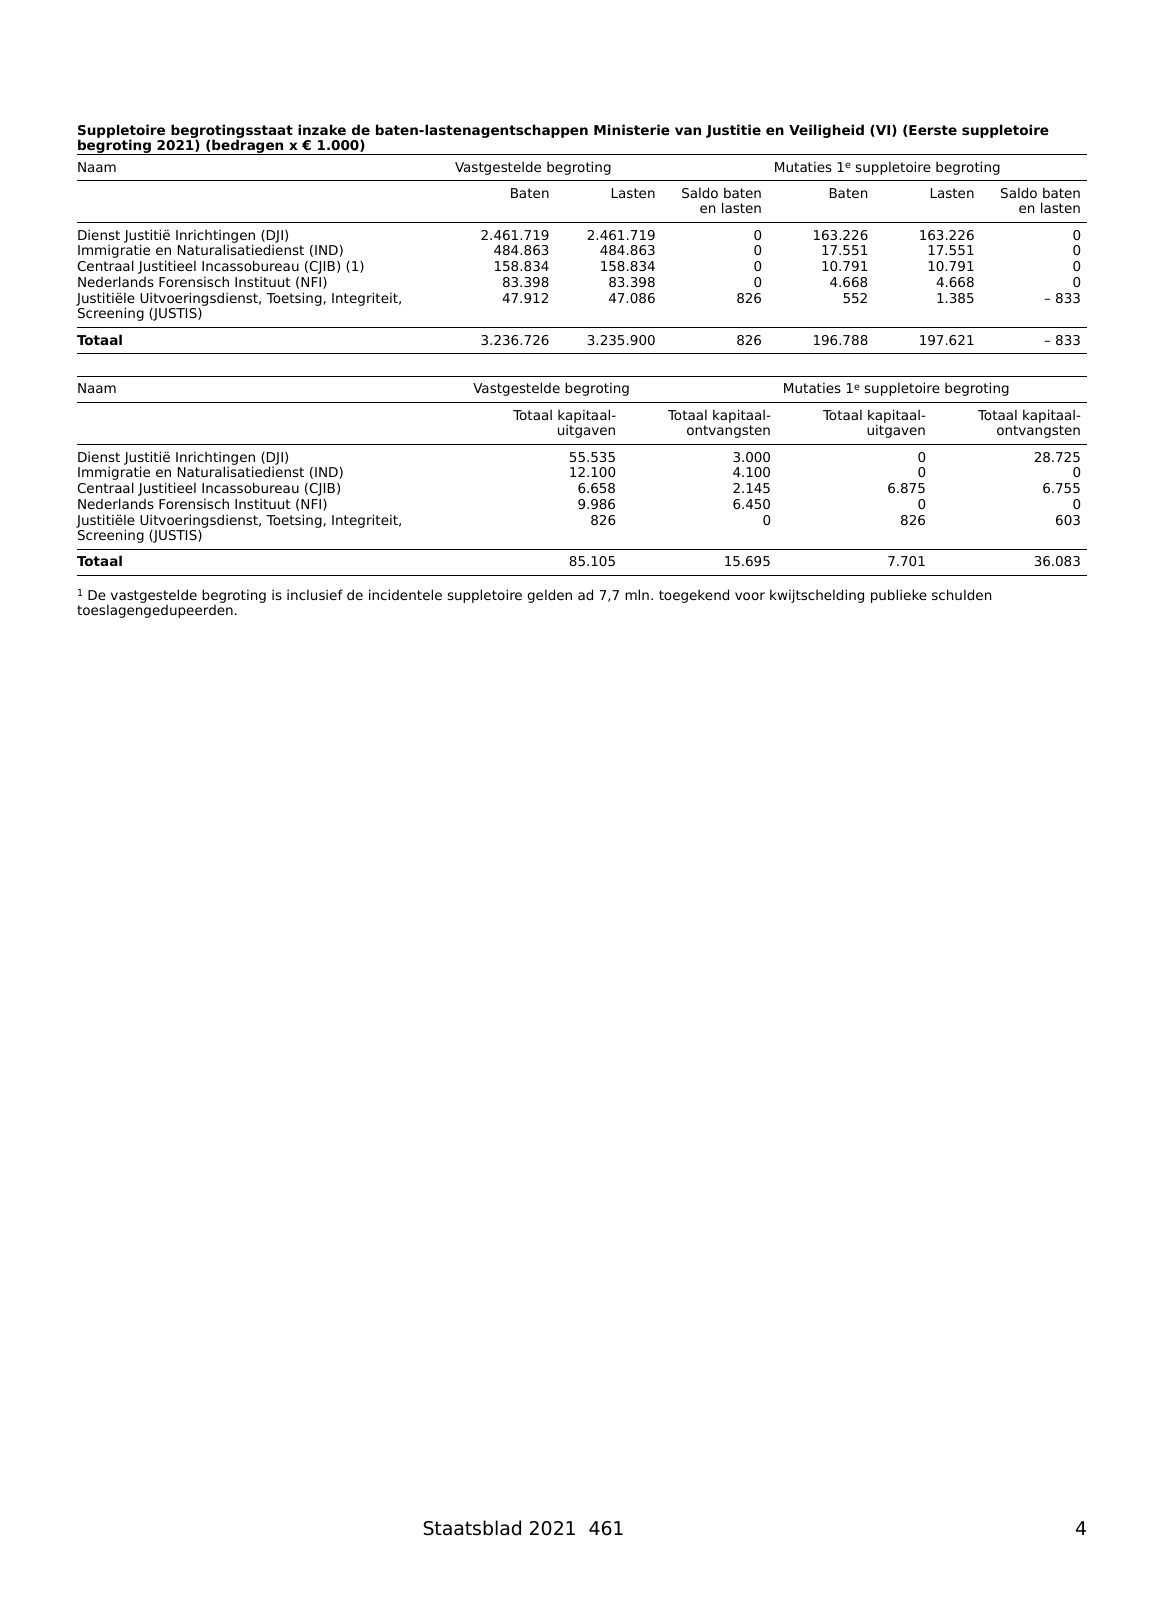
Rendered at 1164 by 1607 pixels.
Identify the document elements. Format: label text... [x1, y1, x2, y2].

table_cell – 833 [980, 328, 1087, 353]
table_cell Baten [449, 181, 555, 222]
table_cell [77, 181, 449, 222]
table_cell 17.551 [874, 243, 980, 259]
table_cell Mutaties 1e suppletoire begroting [768, 155, 1087, 180]
table_header Vastgestelde begroting [467, 377, 777, 402]
table_cell 0 [661, 223, 768, 243]
table_cell 158.834 [449, 259, 555, 275]
table_cell 28.725 [932, 445, 1087, 465]
table_cell Dienst Justitië Inrichtingen (DJI) [77, 223, 449, 243]
table_cell 826 [661, 328, 768, 353]
table_cell Dienst Justitië Inrichtingen (DJI) [77, 445, 467, 465]
table_cell 0 [777, 465, 932, 481]
table_cell 484.863 [555, 243, 661, 259]
table_cell 0 [661, 243, 768, 259]
table_cell 3.000 [622, 445, 777, 465]
table_cell 7.701 [777, 550, 932, 574]
table_cell 0 [980, 259, 1087, 275]
table_cell Centraal Justitieel Incassobureau (CJIB) (1) [77, 259, 449, 275]
table_cell 4.668 [768, 275, 874, 290]
table_cell 0 [777, 497, 932, 512]
table_cell Nederlands Forensisch Instituut (NFI) [77, 497, 467, 512]
table_cell 55.535 [467, 445, 622, 465]
table_cell 2.145 [622, 481, 777, 497]
table_cell Totaal [77, 328, 449, 353]
table_cell Totaal [77, 550, 467, 574]
table_cell 10.791 [874, 259, 980, 275]
table_cell Totaal kapitaal-ontvangsten [932, 403, 1087, 444]
table_cell 1.385 [874, 290, 980, 327]
table_cell 83.398 [555, 275, 661, 290]
table_cell 826 [661, 290, 768, 327]
table_cell Vastgestelde begroting [449, 155, 768, 180]
table_cell – 833 [980, 290, 1087, 327]
table_cell 10.791 [768, 259, 874, 275]
table_cell 0 [932, 465, 1087, 481]
table_cell 47.912 [449, 290, 555, 327]
table_cell 163.226 [874, 223, 980, 243]
table_cell 163.226 [768, 223, 874, 243]
table_cell 158.834 [555, 259, 661, 275]
table_cell 0 [932, 497, 1087, 512]
table_cell 603 [932, 512, 1087, 548]
table_cell Nederlands Forensisch Instituut (NFI) [77, 275, 449, 290]
table_cell 83.398 [449, 275, 555, 290]
table_cell 6.450 [622, 497, 777, 512]
table_cell 85.105 [467, 550, 622, 574]
table_header Mutaties 1e suppletoire begroting [777, 377, 1087, 402]
table_cell 47.086 [555, 290, 661, 327]
table_cell Immigratie en Naturalisatiedienst (IND) [77, 465, 467, 481]
table_cell 12.100 [467, 465, 622, 481]
table_cell Totaal kapitaal-uitgaven [467, 403, 622, 444]
table_cell 0 [622, 512, 777, 548]
table_cell Lasten [874, 181, 980, 222]
table_cell 0 [980, 223, 1087, 243]
table_cell 15.695 [622, 550, 777, 574]
table_cell 6.658 [467, 481, 622, 497]
table_cell 0 [980, 275, 1087, 290]
table_header Suppletoire begrotingsstaat inzake de baten-lastenagentschappen Ministerie van Justitie en Veiligheid (VI) (Eerste suppletoire begroting 2021) (bedragen x € 1.000) [77, 122, 1087, 154]
table_cell 2.461.719 [555, 223, 661, 243]
table_cell Totaal kapitaal-uitgaven [777, 403, 932, 444]
table_cell 0 [661, 259, 768, 275]
table_cell Baten [768, 181, 874, 222]
table_cell 4.668 [874, 275, 980, 290]
table_cell 196.788 [768, 328, 874, 353]
table_cell Totaal kapitaal-ontvangsten [622, 403, 777, 444]
table_cell 0 [661, 275, 768, 290]
table_cell [77, 403, 467, 444]
table_cell 3.235.900 [555, 328, 661, 353]
table_cell 3.236.726 [449, 328, 555, 353]
table_cell 552 [768, 290, 874, 327]
table_cell 0 [777, 445, 932, 465]
table_cell Saldo baten en lasten [980, 181, 1087, 222]
table_cell Justitiële Uitvoeringsdienst, Toetsing, Integriteit, Screening (JUSTIS) [77, 512, 467, 548]
table_cell 826 [467, 512, 622, 548]
table_cell Saldo baten en lasten [661, 181, 768, 222]
table_cell Justitiële Uitvoeringsdienst, Toetsing, Integriteit, Screening (JUSTIS) [77, 290, 449, 327]
table_cell 6.755 [932, 481, 1087, 497]
table_cell Lasten [555, 181, 661, 222]
table_cell Centraal Justitieel Incassobureau (CJIB) [77, 481, 467, 497]
table_header Naam [77, 377, 467, 402]
table_cell 484.863 [449, 243, 555, 259]
table_cell 826 [777, 512, 932, 548]
table_cell 36.083 [932, 550, 1087, 574]
table_cell 197.621 [874, 328, 980, 353]
table_cell 1 De vastgestelde begroting is inclusief de incidentele suppletoire gelden ad 7,7 mln. toegekend voor kwijtschelding publieke schulden toeslagengedupeerden. [77, 576, 1087, 619]
table_cell 0 [980, 243, 1087, 259]
table_cell 6.875 [777, 481, 932, 497]
table_cell 4.100 [622, 465, 777, 481]
table_cell 9.986 [467, 497, 622, 512]
table_cell Immigratie en Naturalisatiedienst (IND) [77, 243, 449, 259]
table_cell Naam [77, 155, 449, 180]
table_cell 17.551 [768, 243, 874, 259]
table_cell 2.461.719 [449, 223, 555, 243]
